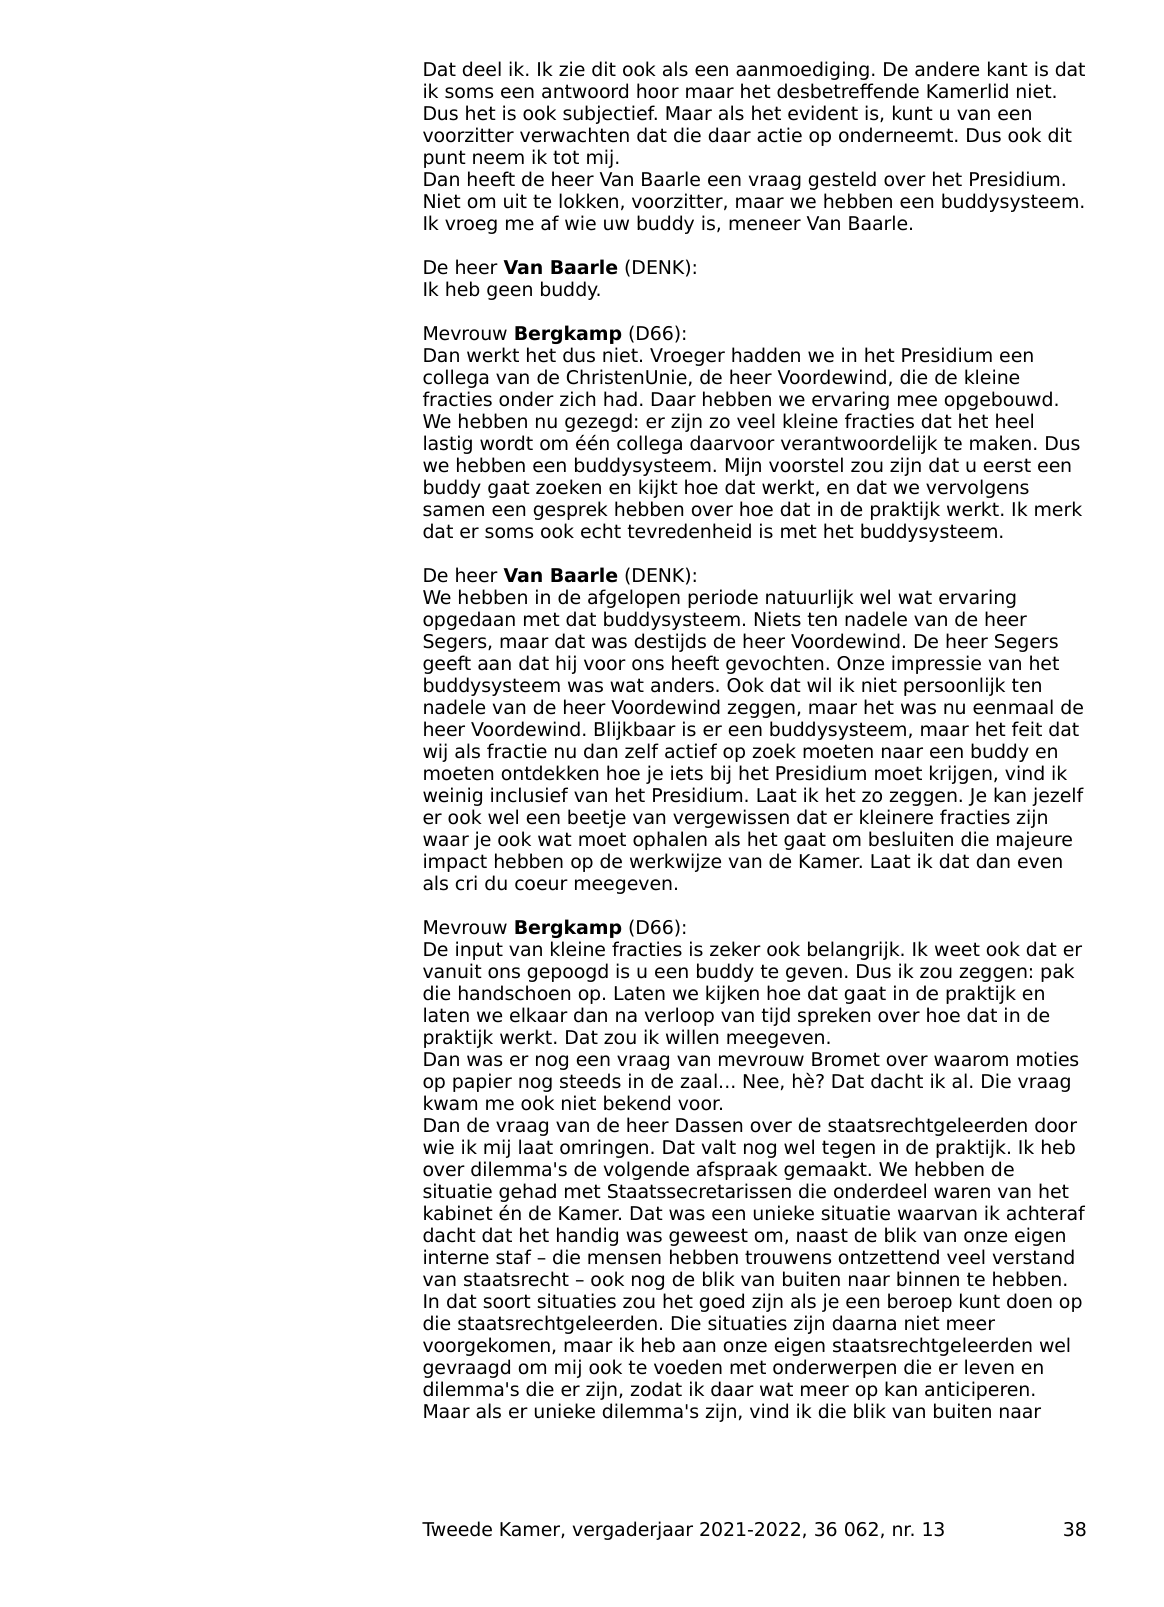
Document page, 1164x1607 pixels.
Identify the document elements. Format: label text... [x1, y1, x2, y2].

text Mevrouw Bergkamp (D66): [422, 323, 1087, 345]
text De heer Van Baarle (DENK): [422, 257, 1087, 279]
text We hebben in de afgelopen periode natuurlijk wel wat ervaring opgedaan met dat buddysysteem. Niets ten nadele van de heer Segers, maar dat was destijds de heer Voordewind. De heer Segers geeft aan dat hij voor ons heeft gevochten. Onze impressie van het buddysysteem was wat anders. Ook dat wil ik niet persoonlijk ten nadele van de heer Voordewind zeggen, maar het was nu eenmaal de heer Voordewind. Blijkbaar is er een buddysysteem, maar het feit dat wij als fractie nu dan zelf actief op zoek moeten naar een buddy en moeten ontdekken hoe je iets bij het Presidium moet krijgen, vind ik weinig inclusief van het Presidium. Laat ik het zo zeggen. Je kan jezelf er ook wel een beetje van vergewissen dat er kleinere fracties zijn waar je ook wat moet ophalen als het gaat om besluiten die majeure impact hebben op de werkwijze van de Kamer. Laat ik dat dan even als cri du coeur meegeven. [422, 587, 1087, 895]
text Mevrouw Bergkamp (D66): [422, 917, 1087, 939]
text Dan de vraag van de heer Dassen over de staatsrechtgeleerden door wie ik mij laat omringen. Dat valt nog wel tegen in de praktijk. Ik heb over dilemma's de volgende afspraak gemaakt. We hebben de situatie gehad met Staatssecretarissen die onderdeel waren van het kabinet én de Kamer. Dat was een unieke situatie waarvan ik achteraf dacht dat het handig was geweest om, naast de blik van onze eigen interne staf – die mensen hebben trouwens ontzettend veel verstand van staatsrecht – ook nog de blik van buiten naar binnen te hebben. In dat soort situaties zou het goed zijn als je een beroep kunt doen op die staatsrechtgeleerden. Die situaties zijn daarna niet meer voorgekomen, maar ik heb aan onze eigen staatsrechtgeleerden wel gevraagd om mij ook te voeden met onderwerpen die er leven en dilemma's die er zijn, zodat ik daar wat meer op kan anticiperen. Maar als er unieke dilemma's zijn, vind ik die blik van buiten naar [422, 1115, 1087, 1423]
text De heer Van Baarle (DENK): [422, 565, 1087, 587]
text Dan heeft de heer Van Baarle een vraag gesteld over het Presidium. Niet om uit te lokken, voorzitter, maar we hebben een buddysysteem. Ik vroeg me af wie uw buddy is, meneer Van Baarle. [422, 169, 1087, 235]
text Dan was er nog een vraag van mevrouw Bromet over waarom moties op papier nog steeds in de zaal... Nee, hè? Dat dacht ik al. Die vraag kwam me ook niet bekend voor. [422, 1049, 1087, 1115]
text Dat deel ik. Ik zie dit ook als een aanmoediging. De andere kant is dat ik soms een antwoord hoor maar het desbetreffende Kamerlid niet. Dus het is ook subjectief. Maar als het evident is, kunt u van een voorzitter verwachten dat die daar actie op onderneemt. Dus ook dit punt neem ik tot mij. [422, 59, 1087, 169]
text De input van kleine fracties is zeker ook belangrijk. Ik weet ook dat er vanuit ons gepoogd is u een buddy te geven. Dus ik zou zeggen: pak die handschoen op. Laten we kijken hoe dat gaat in de praktijk en laten we elkaar dan na verloop van tijd spreken over hoe dat in de praktijk werkt. Dat zou ik willen meegeven. [422, 939, 1087, 1049]
text Dan werkt het dus niet. Vroeger hadden we in het Presidium een collega van de ChristenUnie, de heer Voordewind, die de kleine fracties onder zich had. Daar hebben we ervaring mee opgebouwd. We hebben nu gezegd: er zijn zo veel kleine fracties dat het heel lastig wordt om één collega daarvoor verantwoordelijk te maken. Dus we hebben een buddysysteem. Mijn voorstel zou zijn dat u eerst een buddy gaat zoeken en kijkt hoe dat werkt, en dat we vervolgens samen een gesprek hebben over hoe dat in de praktijk werkt. Ik merk dat er soms ook echt tevredenheid is met het buddysysteem. [422, 345, 1087, 543]
text Ik heb geen buddy. [422, 279, 1087, 301]
